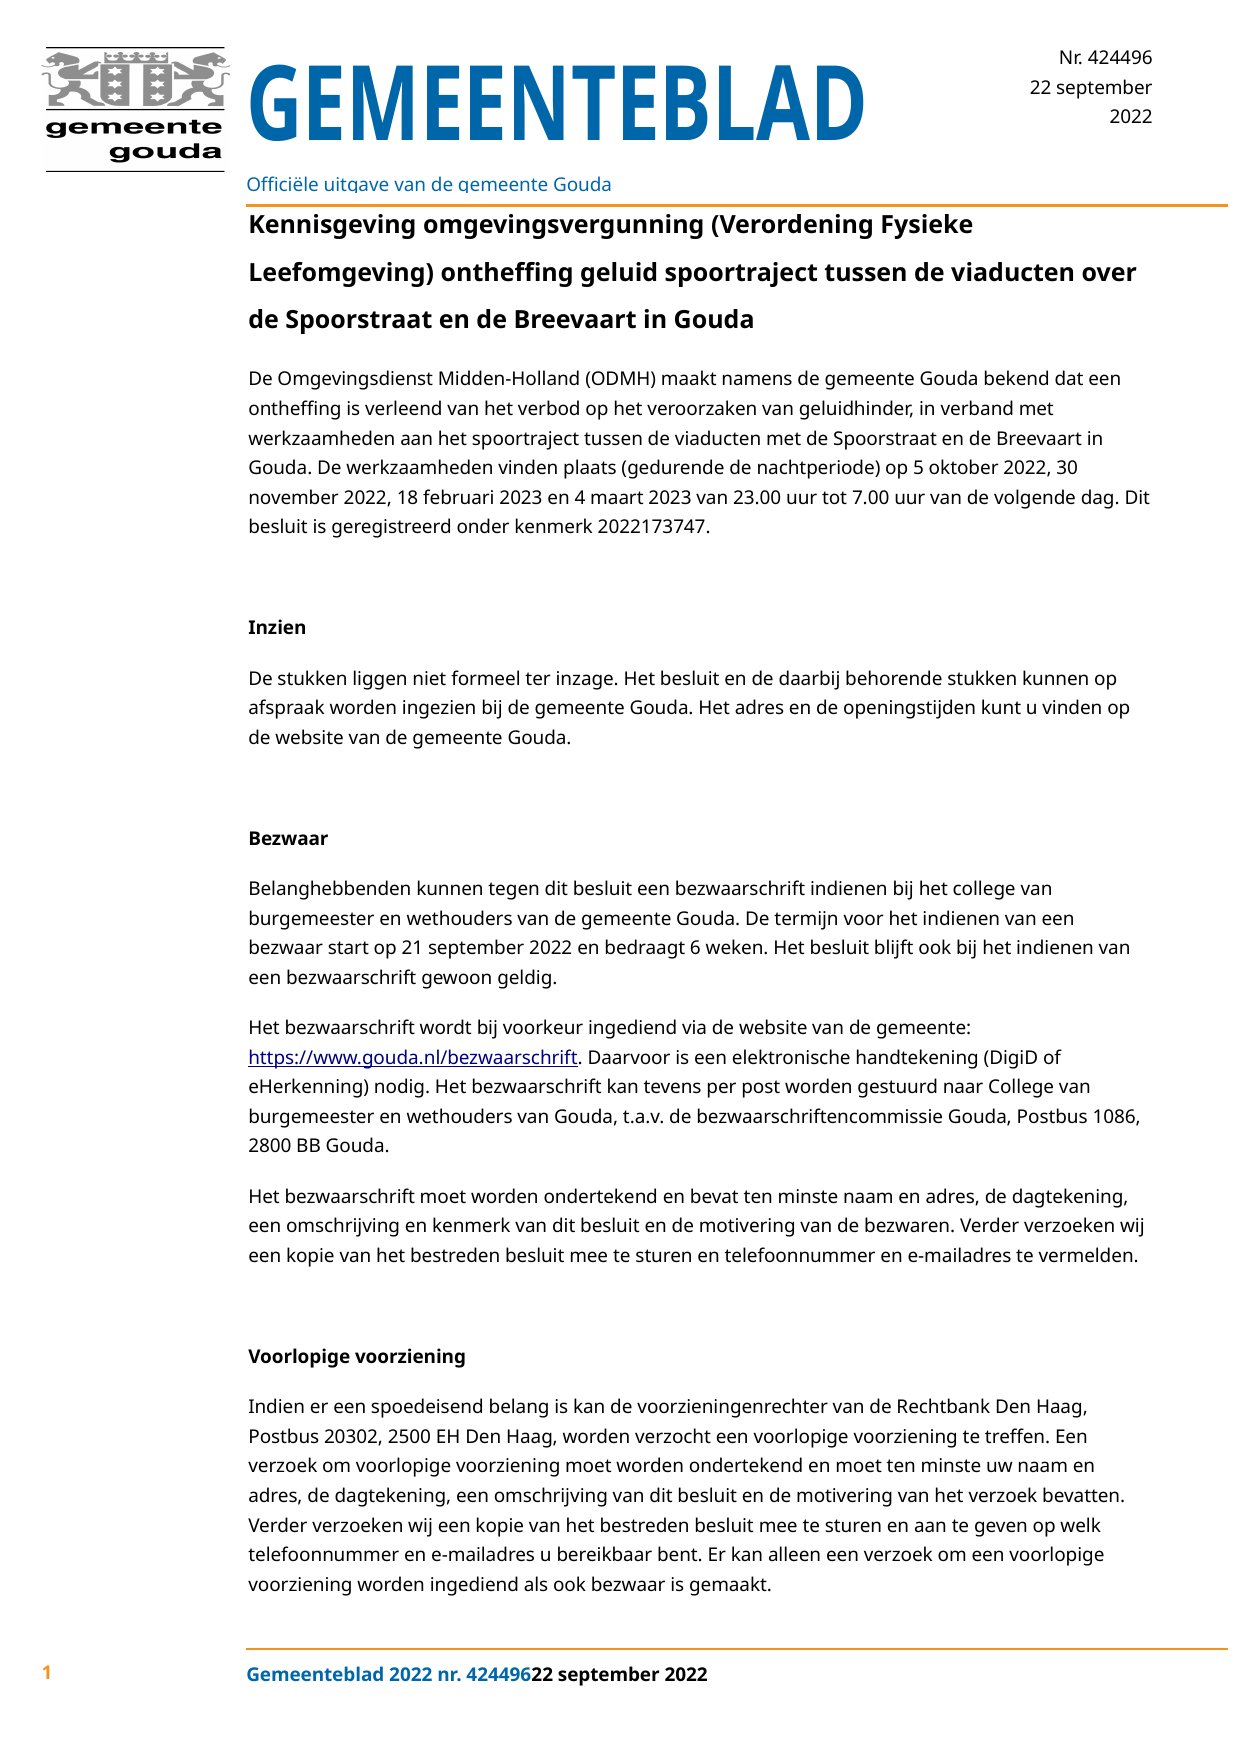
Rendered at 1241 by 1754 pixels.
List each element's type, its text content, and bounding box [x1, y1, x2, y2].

text De stukken liggen niet formeel ter inzage. Het besluit en de daarbij behorende stukken kunnen op afspraak worden ingezien bij de gemeente Gouda. Het adres en de openingstijden kunt u vinden op de website van de gemeente Gouda. [248, 665, 1152, 749]
text Indien er een spoedeisend belang is kan de voorzieningenrechter van de Rechtbank Den Haag, Postbus 20302, 2500 EH Den Haag, worden verzocht een voorlopige voorziening te treffen. Een verzoek om voorlopige voorziening moet worden ondertekend en moet ten minste uw naam en adres, de dagtekening, een omschrijving van dit besluit en de motivering van het verzoek bevatten. Verder verzoeken wij een kopie van het bestreden besluit mee te sturen en aan te geven op welk telefoonnummer en e-mailadres u bereikbaar bent. Er kan alleen een verzoek om een voorlopige voorziening worden ingediend als ook bezwaar is gemaakt. [248, 1393, 1152, 1597]
text Kennisgeving omgevingsvergunning (Verordening Fysieke Leefomgeving) ontheffing geluid spoortraject tussen de viaducten over de Spoorstraat en de Breevaart in Gouda [248, 207, 1152, 336]
text Het bezwaarschrift moet worden ondertekend en bevat ten minste naam en adres, de dagtekening, een omschrijving en kenmerk van dit besluit en de motivering van de bezwaren. Verder verzoeken wij een kopie van het bestreden besluit mee te sturen en telefoonnummer en e-mailadres te vermelden. [248, 1183, 1152, 1268]
text Bezwaar [248, 825, 1152, 850]
text Inzien [248, 614, 1152, 640]
text Het bezwaarschrift wordt bij voorkeur ingediend via de website van de gemeente: https://www.gouda.nl/bezwaarschrift. Daarvoor is een elektronische handtekening (DigiD of eHerkenning) nodig. Het bezwaarschrift kan tevens per post worden gestuurd naar College van burgemeester en wethouders van Gouda, t.a.v. de bezwaarschriftencommissie Gouda, Postbus 1086, 2800 BB Gouda. [248, 1014, 1152, 1158]
text Voorlopige voorziening [248, 1343, 1152, 1369]
text De Omgevingsdienst Midden-Holland (ODMH) maakt namens de gemeente Gouda bekend dat een ontheffing is verleend van het verbod op het veroorzaken van geluidhinder, in verband met werkzaamheden aan het spoortraject tussen de viaducten met de Spoorstraat en de Breevaart in Gouda. De werkzaamheden vinden plaats (gedurende de nachtperiode) op 5 oktober 2022, 30 november 2022, 18 februari 2023 en 4 maart 2023 van 23.00 uur tot 7.00 uur van de volgende dag. Dit besluit is geregistreerd onder kenmerk 2022173747. [248, 366, 1152, 539]
picture [41, 47, 231, 172]
text Belanghebbenden kunnen tegen dit besluit een bezwaarschrift indienen bij het college van burgemeester en wethouders van de gemeente Gouda. De termijn voor het indienen van een bezwaar start op 21 september 2022 en bedraagt 6 weken. Het besluit blijft ook bij het indienen van een bezwaarschrift gewoon geldig. [248, 875, 1152, 989]
